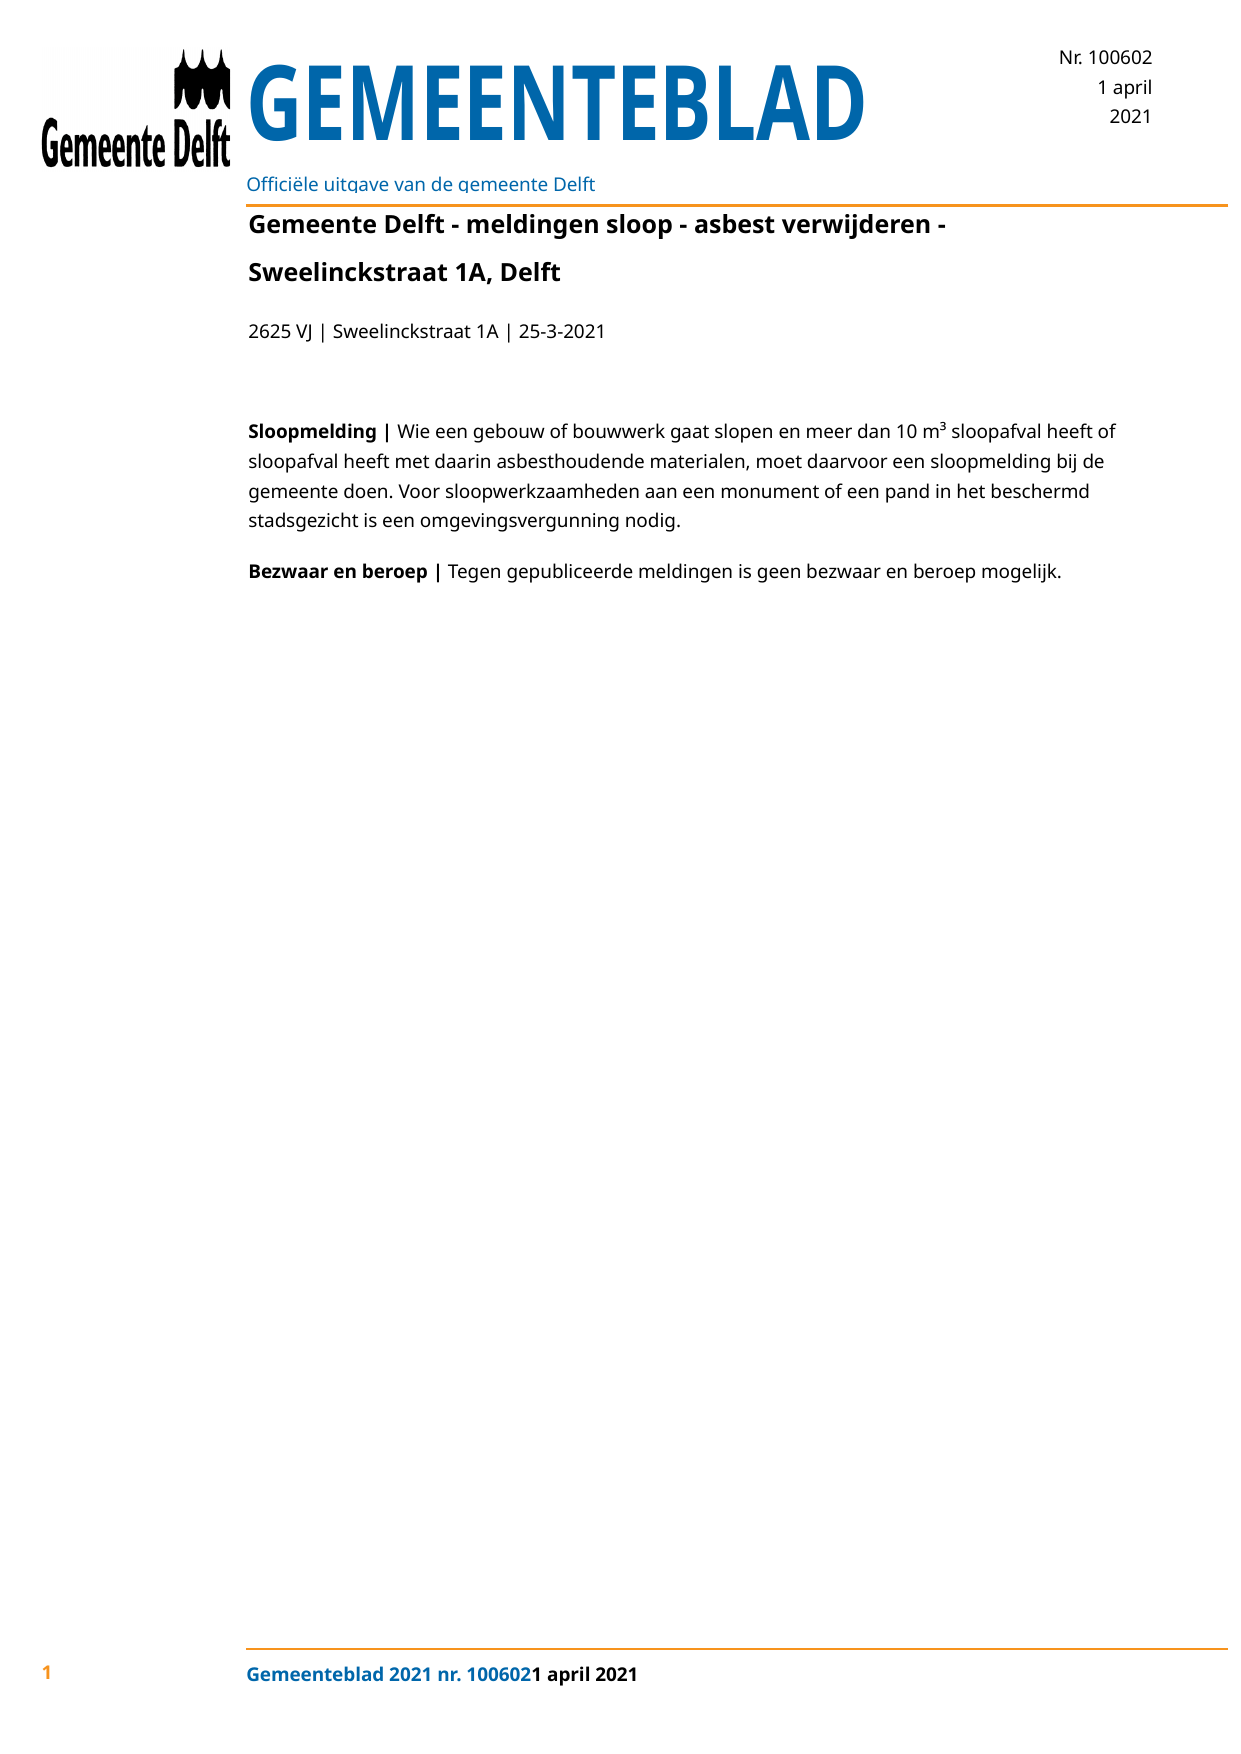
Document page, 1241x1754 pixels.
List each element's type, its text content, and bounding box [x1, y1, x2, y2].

text Gemeente Delft - meldingen sloop - asbest verwijderen - Sweelinckstraat 1A, Delft [248, 207, 1152, 288]
text Bezwaar en beroep | Tegen gepubliceerde meldingen is geen bezwaar en beroep mogelijk. [248, 558, 1152, 584]
picture [41, 47, 231, 172]
text 2625 VJ | Sweelinckstraat 1A | 25-3-2021 [248, 318, 1152, 344]
text Sloopmelding | Wie een gebouw of bouwwerk gaat slopen en meer dan 10 m³ sloopafval heeft of sloopafval heeft met daarin asbesthoudende materialen, moet daarvoor een sloopmelding bij de gemeente doen. Voor sloopwerkzaamheden aan een monument of een pand in het beschermd stadsgezicht is een omgevingsvergunning nodig. [248, 419, 1152, 533]
